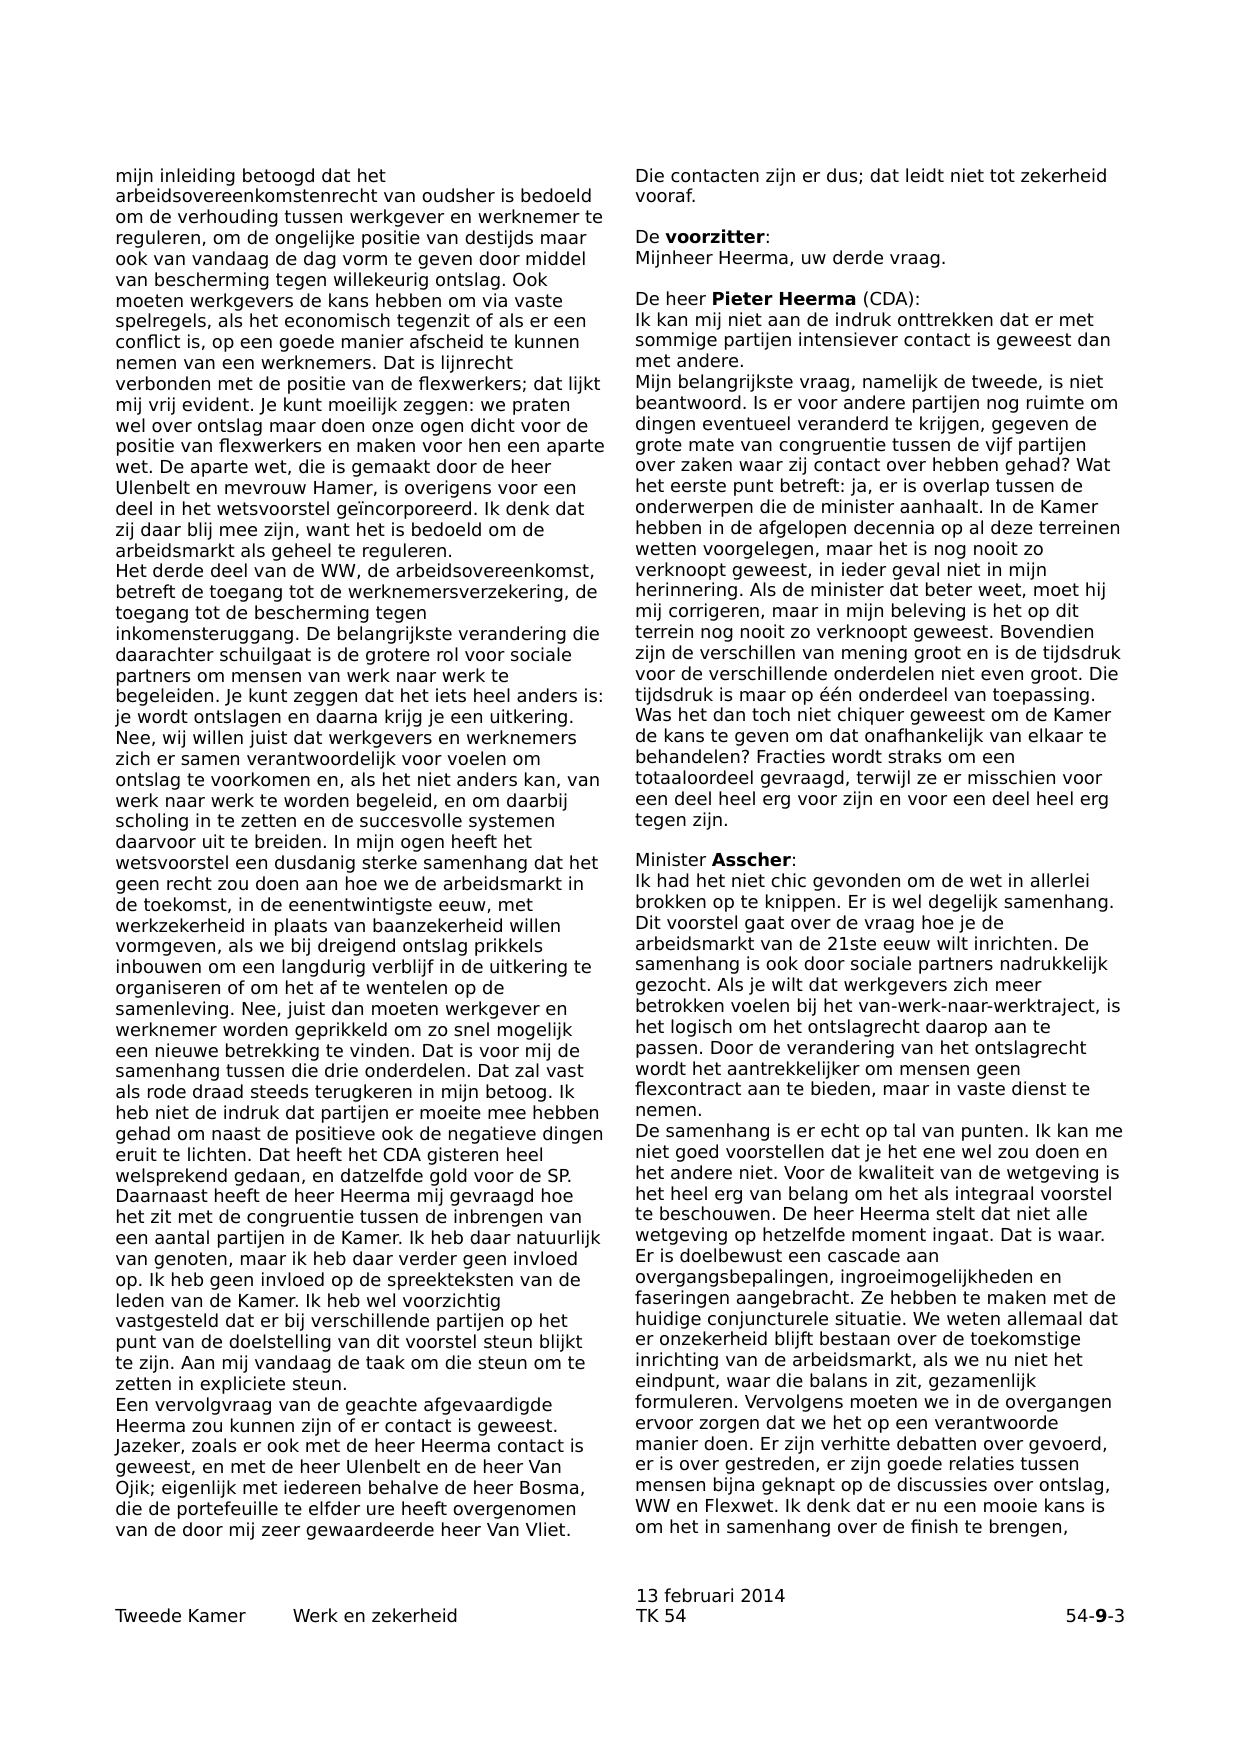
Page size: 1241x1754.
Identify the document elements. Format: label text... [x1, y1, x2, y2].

text De heer Pieter Heerma (CDA): [635, 288, 1125, 309]
text Die contacten zijn er dus; dat leidt niet tot zekerheid vooraf. [635, 165, 1125, 207]
text mijn inleiding betoogd dat het arbeidsovereenkomstenrecht van oudsher is bedoeld om de verhouding tussen werkgever en werknemer te reguleren, om de ongelijke positie van destijds maar ook van vandaag de dag vorm te geven door middel van bescherming tegen willekeurig ontslag. Ook moeten werkgevers de kans hebben om via vaste spelregels, als het economisch tegenzit of als er een conflict is, op een goede manier afscheid te kunnen nemen van een werknemers. Dat is lijnrecht verbonden met de positie van de flexwerkers; dat lijkt mij vrij evident. Je kunt moeilijk zeggen: we praten wel over ontslag maar doen onze ogen dicht voor de positie van flexwerkers en maken voor hen een aparte wet. De aparte wet, die is gemaakt door de heer Ulenbelt en mevrouw Hamer, is overigens voor een deel in het wetsvoorstel geïncorporeerd. Ik denk dat zij daar blij mee zijn, want het is bedoeld om de arbeidsmarkt als geheel te reguleren. [115, 165, 605, 561]
text Mijnheer Heerma, uw derde vraag. [635, 248, 1125, 268]
text Ik had het niet chic gevonden om de wet in allerlei brokken op te knippen. Er is wel degelijk samenhang. Dit voorstel gaat over de vraag hoe je de arbeidsmarkt van de 21ste eeuw wilt inrichten. De samenhang is ook door sociale partners nadrukkelijk gezocht. Als je wilt dat werkgevers zich meer betrokken voelen bij het van-werk-naar-werktraject, is het logisch om het ontslagrecht daarop aan te passen. Door de verandering van het ontslagrecht wordt het aantrekkelijker om mensen geen flexcontract aan te bieden, maar in vaste dienst te nemen. [635, 871, 1125, 1121]
text Minister Asscher: [635, 850, 1125, 871]
text Daarnaast heeft de heer Heerma mij gevraagd hoe het zit met de congruentie tussen de inbrengen van een aantal partijen in de Kamer. Ik heb daar natuurlijk van genoten, maar ik heb daar verder geen invloed op. Ik heb geen invloed op de spreekteksten van de leden van de Kamer. Ik heb wel voorzichtig vastgesteld dat er bij verschillende partijen op het punt van de doelstelling van dit voorstel steun blijkt te zijn. Aan mij vandaag de taak om die steun om te zetten in expliciete steun. [115, 1186, 605, 1394]
text Een vervolgvraag van de geachte afgevaardigde Heerma zou kunnen zijn of er contact is geweest. Jazeker, zoals er ook met de heer Heerma contact is geweest, en met de heer Ulenbelt en de heer Van Ojik; eigenlijk met iedereen behalve de heer Bosma, die de portefeuille te elfder ure heeft overgenomen van de door mij zeer gewaardeerde heer Van Vliet. [115, 1394, 605, 1540]
text Mijn belangrijkste vraag, namelijk de tweede, is niet beantwoord. Is er voor andere partijen nog ruimte om dingen eventueel veranderd te krijgen, gegeven de grote mate van congruentie tussen de vijf partijen over zaken waar zij contact over hebben gehad? Wat het eerste punt betreft: ja, er is overlap tussen de onderwerpen die de minister aanhaalt. In de Kamer hebben in de afgelopen decennia op al deze terreinen wetten voorgelegen, maar het is nog nooit zo verknoopt geweest, in ieder geval niet in mijn herinnering. Als de minister dat beter weet, moet hij mij corrigeren, maar in mijn beleving is het op dit terrein nog nooit zo verknoopt geweest. Bovendien zijn de verschillen van mening groot en is de tijdsdruk voor de verschillende onderdelen niet even groot. Die tijdsdruk is maar op één onderdeel van toepassing. Was het dan toch niet chiquer geweest om de Kamer de kans te geven om dat onafhankelijk van elkaar te behandelen? Fracties wordt straks om een totaaloordeel gevraagd, terwijl ze er misschien voor een deel heel erg voor zijn en voor een deel heel erg tegen zijn. [635, 372, 1125, 830]
text De samenhang is er echt op tal van punten. Ik kan me niet goed voorstellen dat je het ene wel zou doen en het andere niet. Voor de kwaliteit van de wetgeving is het heel erg van belang om het als integraal voorstel te beschouwen. De heer Heerma stelt dat niet alle wetgeving op hetzelfde moment ingaat. Dat is waar. Er is doelbewust een cascade aan overgangsbepalingen, ingroeimogelijkheden en faseringen aangebracht. Ze hebben te maken met de huidige conjuncturele situatie. We weten allemaal dat er onzekerheid blijft bestaan over de toekomstige inrichting van de arbeidsmarkt, als we nu niet het eindpunt, waar die balans in zit, gezamenlijk formuleren. Vervolgens moeten we in de overgangen ervoor zorgen dat we het op een verantwoorde manier doen. Er zijn verhitte debatten over gevoerd, er is over gestreden, er zijn goede relaties tussen mensen bijna geknapt op de discussies over ontslag, WW en Flexwet. Ik denk dat er nu een mooie kans is om het in samenhang over de finish te brengen, [635, 1121, 1125, 1537]
text Ik kan mij niet aan de indruk onttrekken dat er met sommige partijen intensiever contact is geweest dan met andere. [635, 309, 1125, 372]
text De voorzitter: [635, 227, 1125, 248]
text Het derde deel van de WW, de arbeidsovereenkomst, betreft de toegang tot de werknemersverzekering, de toegang tot de bescherming tegen inkomensteruggang. De belangrijkste verandering die daarachter schuilgaat is de grotere rol voor sociale partners om mensen van werk naar werk te begeleiden. Je kunt zeggen dat het iets heel anders is: je wordt ontslagen en daarna krijg je een uitkering. Nee, wij willen juist dat werkgevers en werknemers zich er samen verantwoordelijk voor voelen om ontslag te voorkomen en, als het niet anders kan, van werk naar werk te worden begeleid, en om daarbij scholing in te zetten en de succesvolle systemen daarvoor uit te breiden. In mijn ogen heeft het wetsvoorstel een dusdanig sterke samenhang dat het geen recht zou doen aan hoe we de arbeidsmarkt in de toekomst, in de eenentwintigste eeuw, met werkzekerheid in plaats van baanzekerheid willen vormgeven, als we bij dreigend ontslag prikkels inbouwen om een langdurig verblijf in de uitkering te organiseren of om het af te wentelen op de samenleving. Nee, juist dan moeten werkgever en werknemer worden geprikkeld om zo snel mogelijk een nieuwe betrekking te vinden. Dat is voor mij de samenhang tussen die drie onderdelen. Dat zal vast als rode draad steeds terugkeren in mijn betoog. Ik heb niet de indruk dat partijen er moeite mee hebben gehad om naast de positieve ook de negatieve dingen eruit te lichten. Dat heeft het CDA gisteren heel welsprekend gedaan, en datzelfde gold voor de SP. [115, 561, 605, 1186]
